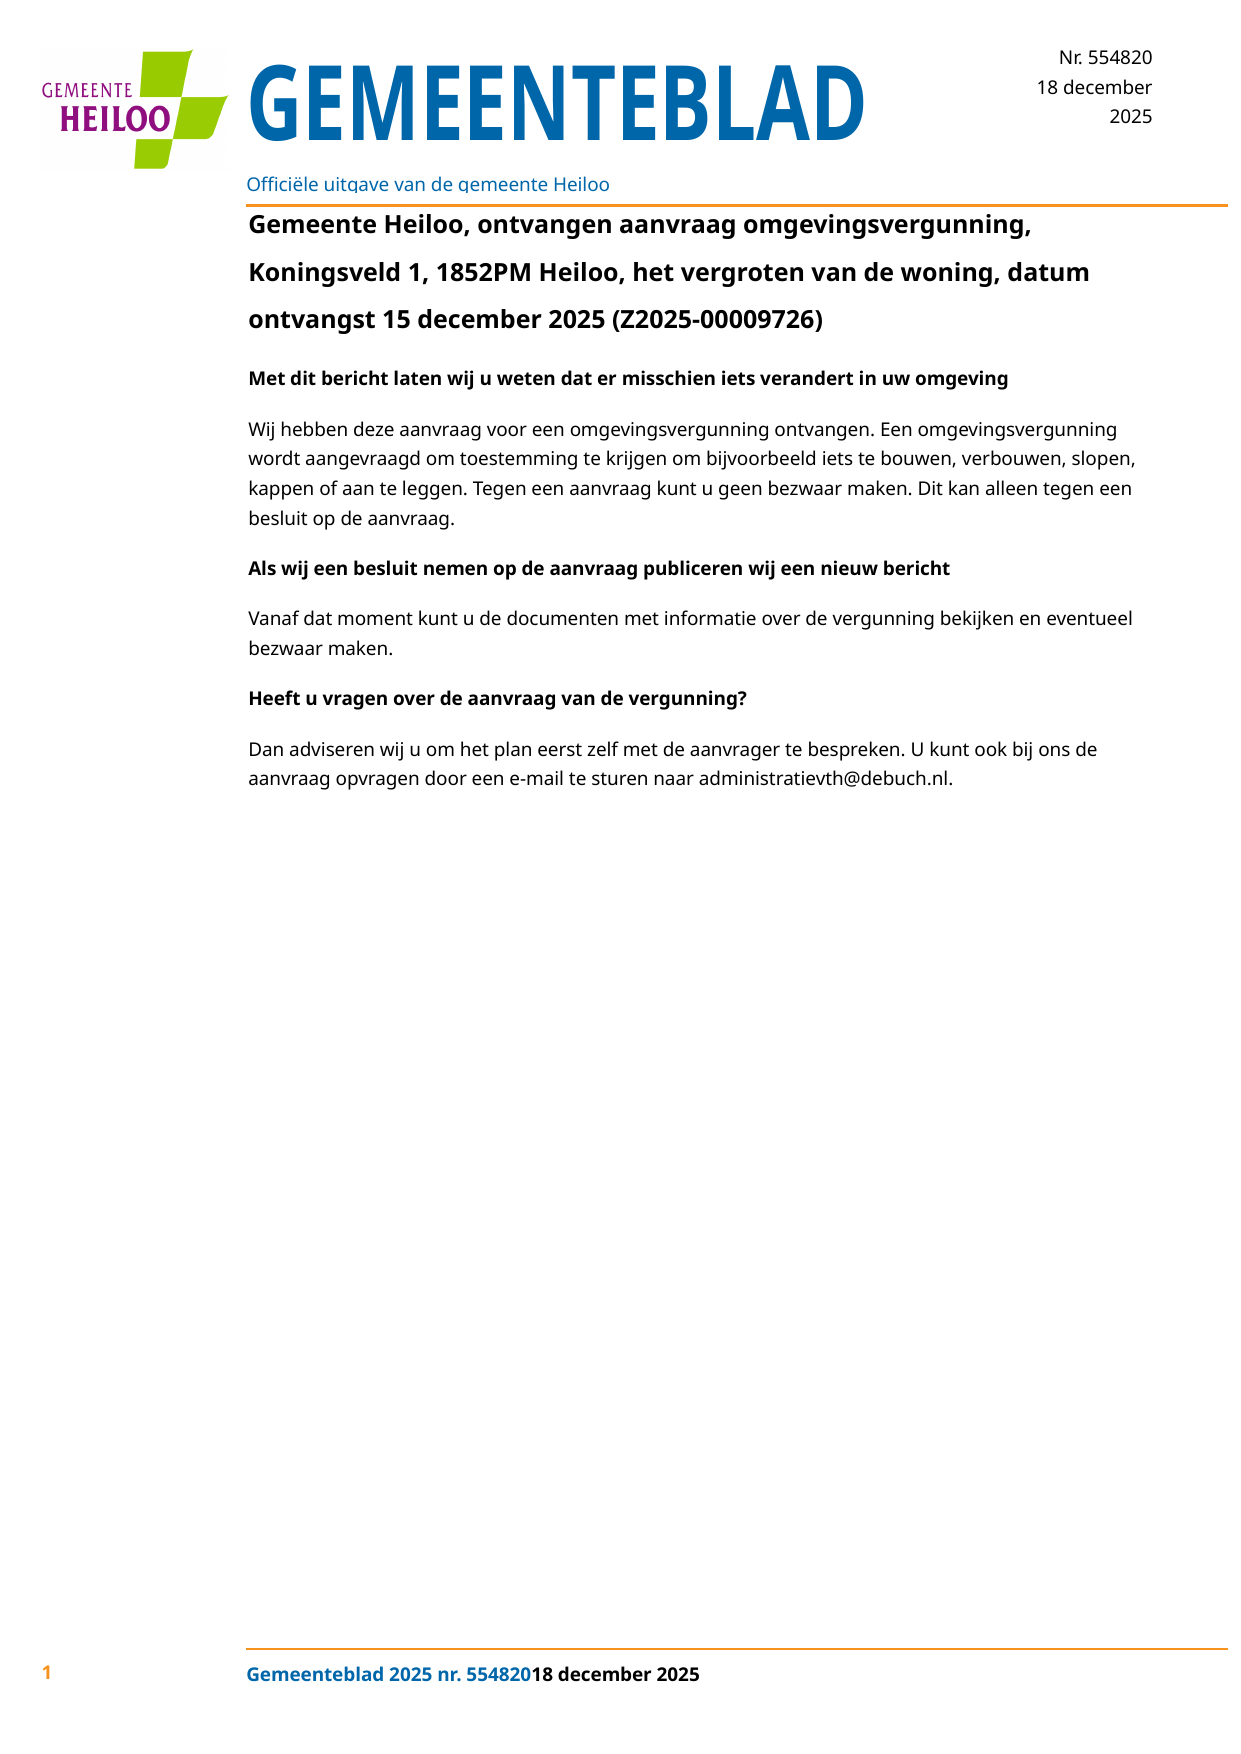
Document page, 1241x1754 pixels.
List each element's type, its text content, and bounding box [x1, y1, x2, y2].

text Als wij een besluit nemen op de aanvraag publiceren wij een nieuw bericht [248, 555, 1152, 581]
text Met dit bericht laten wij u weten dat er misschien iets verandert in uw omgeving [248, 366, 1152, 391]
text Dan adviseren wij u om het plan eerst zelf met de aanvrager te bespreken. U kunt ook bij ons de aanvraag opvragen door een e-mail te sturen naar administratievth@debuch.nl. [248, 736, 1152, 791]
text Vanaf dat moment kunt u de documenten met informatie over de vergunning bekijken en eventueel bezwaar maken. [248, 606, 1152, 661]
text Wij hebben deze aanvraag voor een omgevingsvergunning ontvangen. Een omgevingsvergunning wordt aangevraagd om toestemming te krijgen om bijvoorbeeld iets te bouwen, verbouwen, slopen, kappen of aan te leggen. Tegen een aanvraag kunt u geen bezwaar maken. Dit kan alleen tegen een besluit op de aanvraag. [248, 416, 1152, 530]
picture [41, 47, 231, 172]
text Heeft u vragen over de aanvraag van de vergunning? [248, 686, 1152, 711]
text Gemeente Heiloo, ontvangen aanvraag omgevingsvergunning, Koningsveld 1, 1852PM Heiloo, het vergroten van de woning, datum ontvangst 15 december 2025 (Z2025-00009726) [248, 207, 1152, 336]
